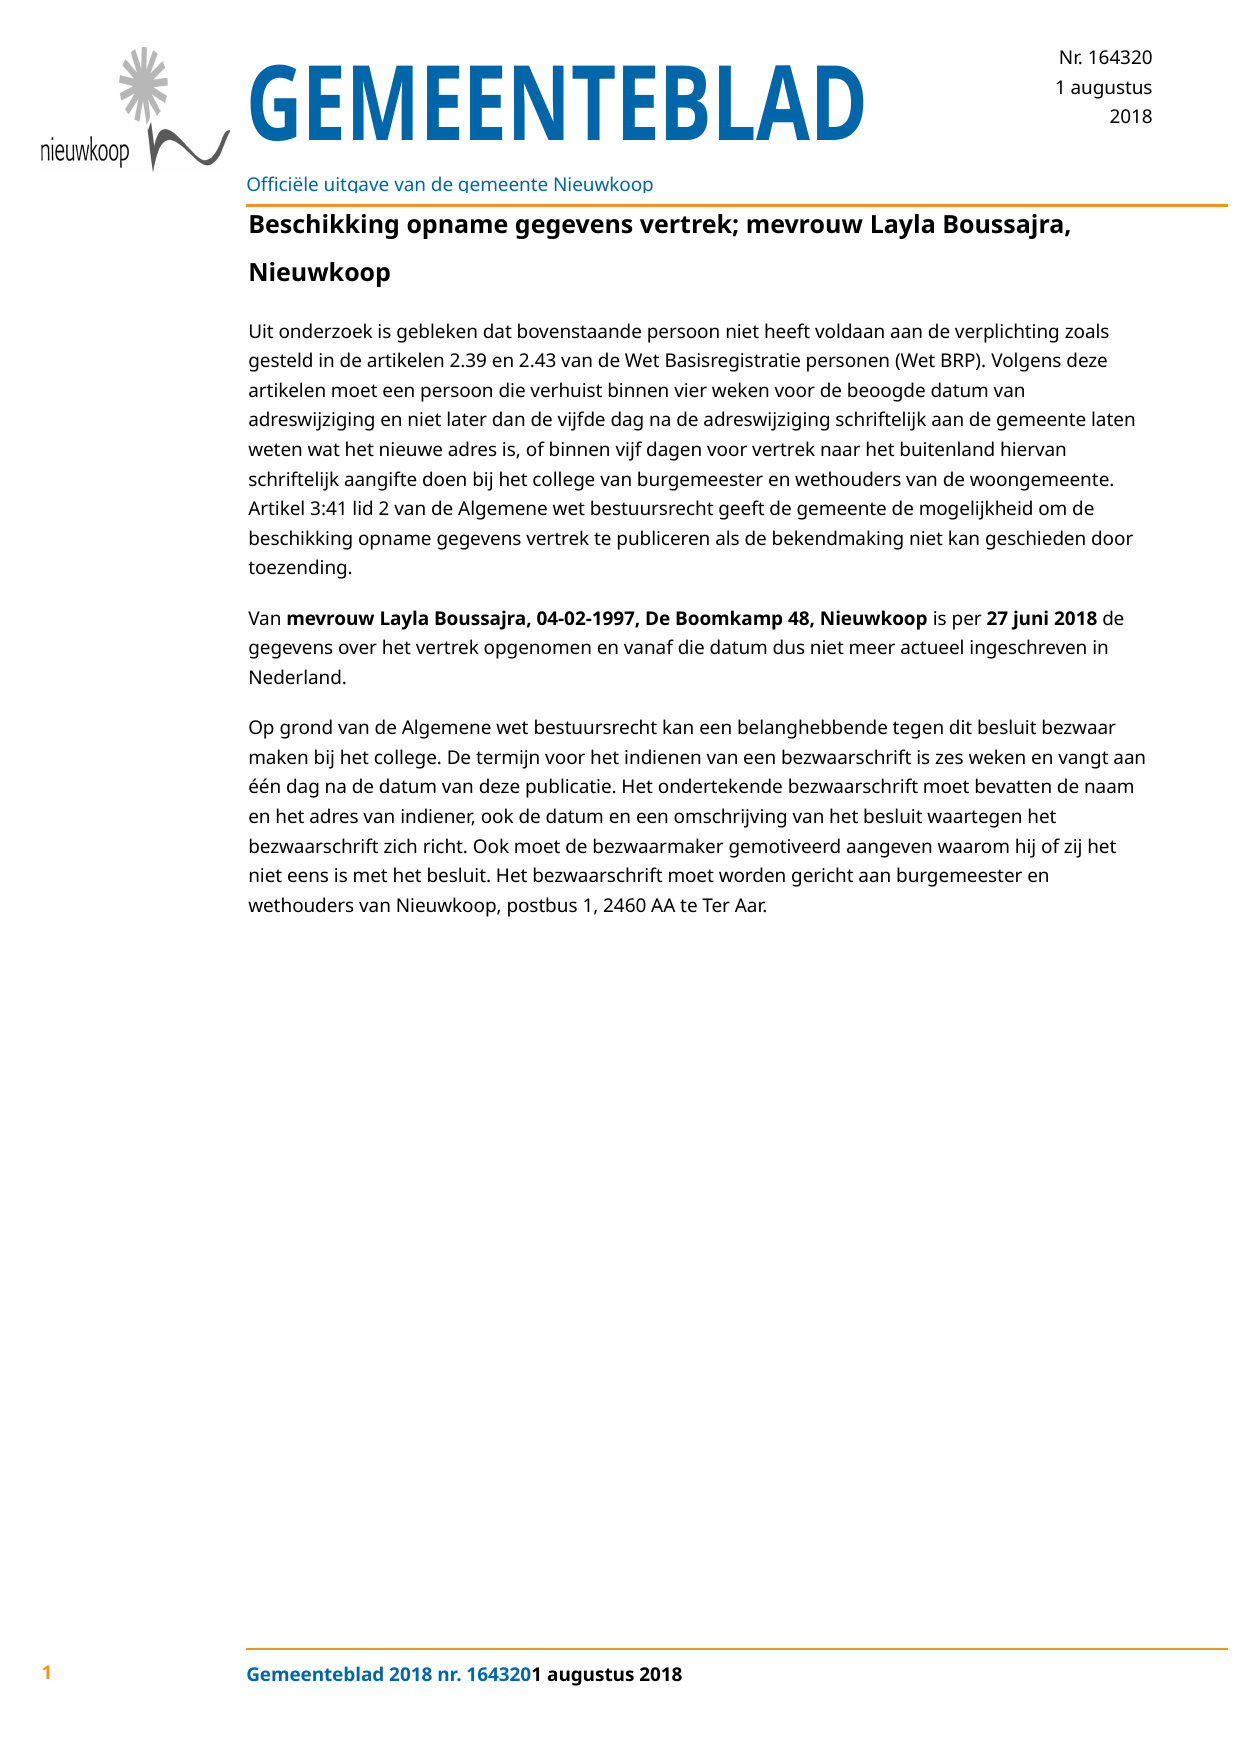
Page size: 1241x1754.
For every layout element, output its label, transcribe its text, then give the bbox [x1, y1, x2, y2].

text Beschikking opname gegevens vertrek; mevrouw Layla Boussajra, Nieuwkoop [248, 207, 1152, 288]
text Op grond van de Algemene wet bestuursrecht kan een belanghebbende tegen dit besluit bezwaar maken bij het college. De termijn voor het indienen van een bezwaarschrift is zes weken en vangt aan één dag na de datum van deze publicatie. Het ondertekende bezwaarschrift moet bevatten de naam en het adres van indiener, ook de datum en een omschrijving van het besluit waartegen het bezwaarschrift zich richt. Ook moet de bezwaarmaker gemotiveerd aangeven waarom hij of zij het niet eens is met het besluit. Het bezwaarschrift moet worden gericht aan burgemeester en wethouders van Nieuwkoop, postbus 1, 2460 AA te Ter Aar. [248, 714, 1152, 918]
text Uit onderzoek is gebleken dat bovenstaande persoon niet heeft voldaan aan de verplichting zoals gesteld in de artikelen 2.39 en 2.43 van de Wet Basisregistratie personen (Wet BRP). Volgens deze artikelen moet een persoon die verhuist binnen vier weken voor de beoogde datum van adreswijziging en niet later dan de vijfde dag na de adreswijziging schriftelijk aan de gemeente laten weten wat het nieuwe adres is, of binnen vijf dagen voor vertrek naar het buitenland hiervan schriftelijk aangifte doen bij het college van burgemeester en wethouders van de woongemeente. Artikel 3:41 lid 2 van de Algemene wet bestuursrecht geeft de gemeente de mogelijkheid om de beschikking opname gegevens vertrek te publiceren als de bekendmaking niet kan geschieden door toezending. [248, 318, 1152, 580]
picture [41, 47, 231, 172]
text Van mevrouw Layla Boussajra, 04-02-1997, De Boomkamp 48, Nieuwkoop is per 27 juni 2018 de gegevens over het vertrek opgenomen en vanaf die datum dus niet meer actueel ingeschreven in Nederland. [248, 605, 1152, 690]
